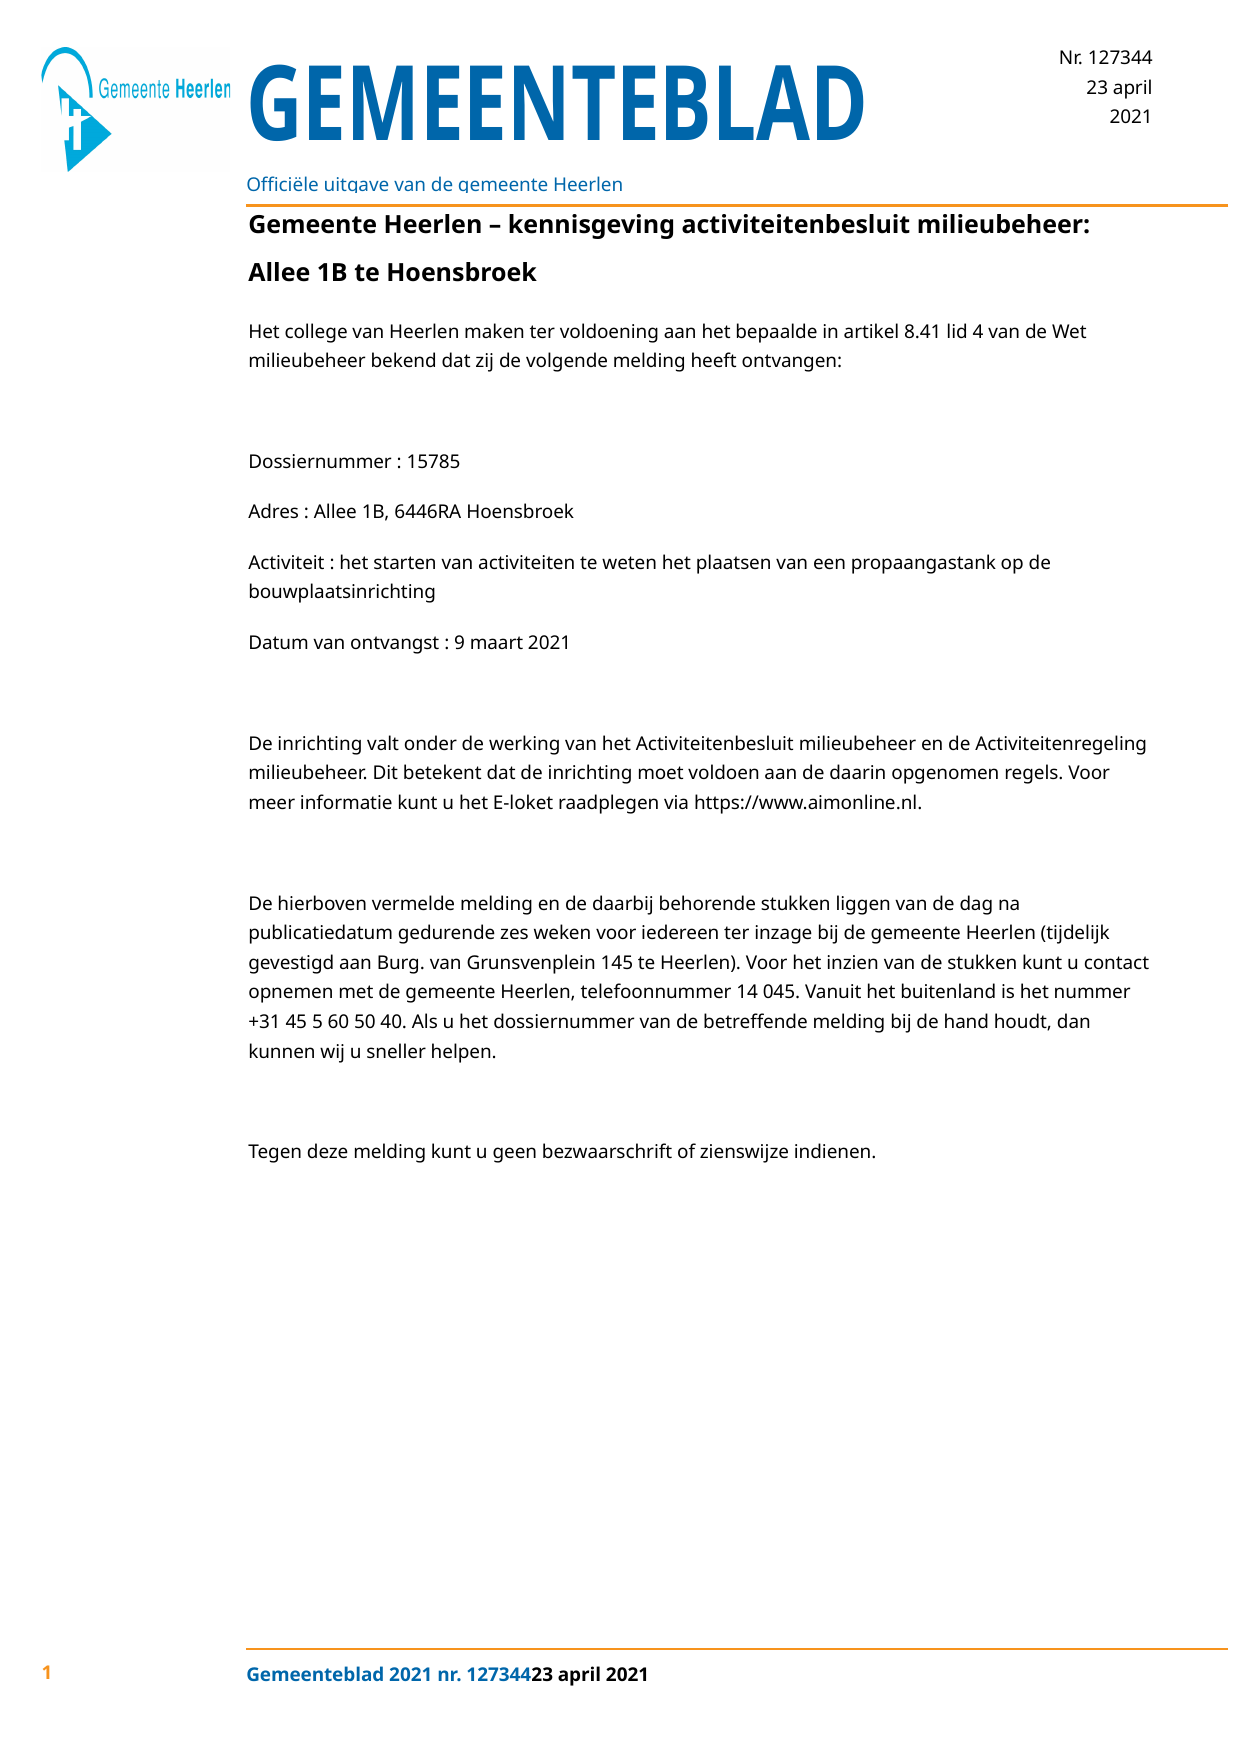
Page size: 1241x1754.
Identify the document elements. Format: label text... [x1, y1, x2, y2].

text Dossiernummer : 15785 [248, 448, 1152, 474]
text De hierboven vermelde melding en de daarbij behorende stukken liggen van de dag na publicatiedatum gedurende zes weken voor iedereen ter inzage bij de gemeente Heerlen (tijdelijk gevestigd aan Burg. van Grunsvenplein 145 te Heerlen). Voor het inzien van de stukken kunt u contact opnemen met de gemeente Heerlen, telefoonnummer 14 045. Vanuit het buitenland is het nummer +31 45 5 60 50 40. Als u het dossiernummer van de betreffende melding bij de hand houdt, dan kunnen wij u sneller helpen. [248, 890, 1152, 1064]
text Gemeente Heerlen – kennisgeving activiteitenbesluit milieubeheer: Allee 1B te Hoensbroek [248, 207, 1152, 288]
text Het college van Heerlen maken ter voldoening aan het bepaalde in artikel 8.41 lid 4 van de Wet milieubeheer bekend dat zij de volgende melding heeft ontvangen: [248, 318, 1152, 373]
text Activiteit : het starten van activiteiten te weten het plaatsen van een propaangastank op de bouwplaatsinrichting [248, 549, 1152, 604]
picture [41, 47, 59, 70]
text De inrichting valt onder de werking van het Activiteitenbesluit milieubeheer en de Activiteitenregeling milieubeheer. Dit betekent dat de inrichting moet voldoen aan de daarin opgenomen regels. Voor meer informatie kunt u het E-loket raadplegen via https://www.aimonline.nl. [248, 730, 1152, 815]
picture [41, 47, 231, 172]
text Datum van ontvangst : 9 maart 2021 [248, 629, 1152, 655]
text Tegen deze melding kunt u geen bezwaarschrift of zienswijze indienen. [248, 1139, 1152, 1164]
text Adres : Allee 1B, 6446RA Hoensbroek [248, 499, 1152, 524]
